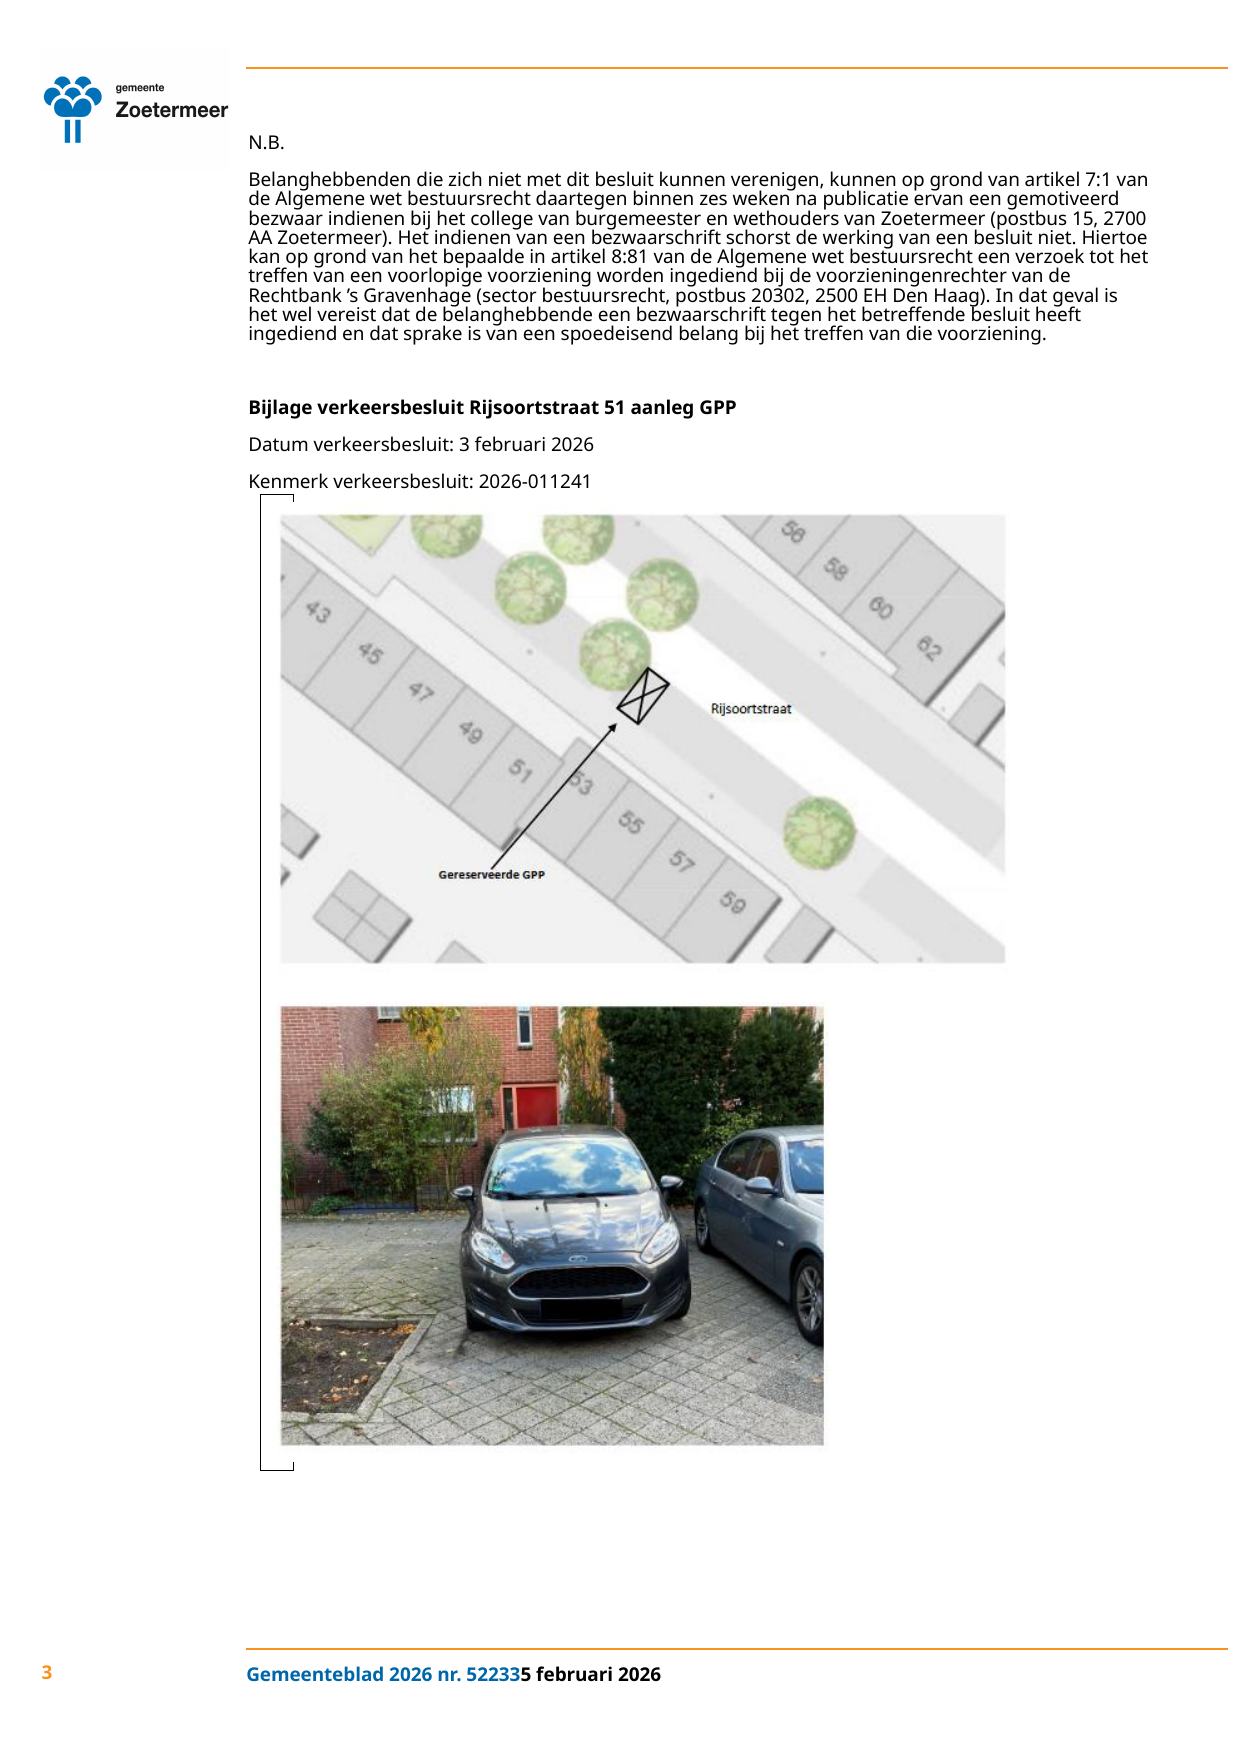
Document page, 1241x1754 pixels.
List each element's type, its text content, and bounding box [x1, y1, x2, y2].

text Belanghebbenden die zich niet met dit besluit kunnen verenigen, kunnen op grond van artikel 7:1 van de Algemene wet bestuursrecht daartegen binnen zes weken na publicatie ervan een gemotiveerd bezwaar indienen bij het college van burgemeester en wethouders van Zoetermeer (postbus 15, 2700 AA Zoetermeer). Het indienen van een bezwaarschrift schorst de werking van een besluit niet. Hiertoe kan op grond van het bepaalde in artikel 8:81 van de Algemene wet bestuursrecht een verzoek tot het treffen van een voorlopige voorziening worden ingediend bij de voorzieningenrechter van de Rechtbank ’s Gravenhage (sector bestuursrecht, postbus 20302, 2500 EH Den Haag). In dat geval is het wel vereist dat de belanghebbende een bezwaarschrift tegen het betreffende besluit heeft ingediend en dat sprake is van een spoedeisend belang bij het treffen van die voorziening. [248, 171, 1152, 344]
text N.B. [248, 134, 1152, 153]
text Datum verkeersbesluit: 3 februari 2026 [248, 436, 1152, 456]
text Kenmerk verkeersbesluit: 2026-011241 [248, 473, 1152, 492]
picture [268, 502, 1018, 1462]
text Bijlage verkeersbesluit Rijsoortstraat 51 aanleg GPP [248, 399, 1152, 418]
picture [41, 47, 231, 172]
